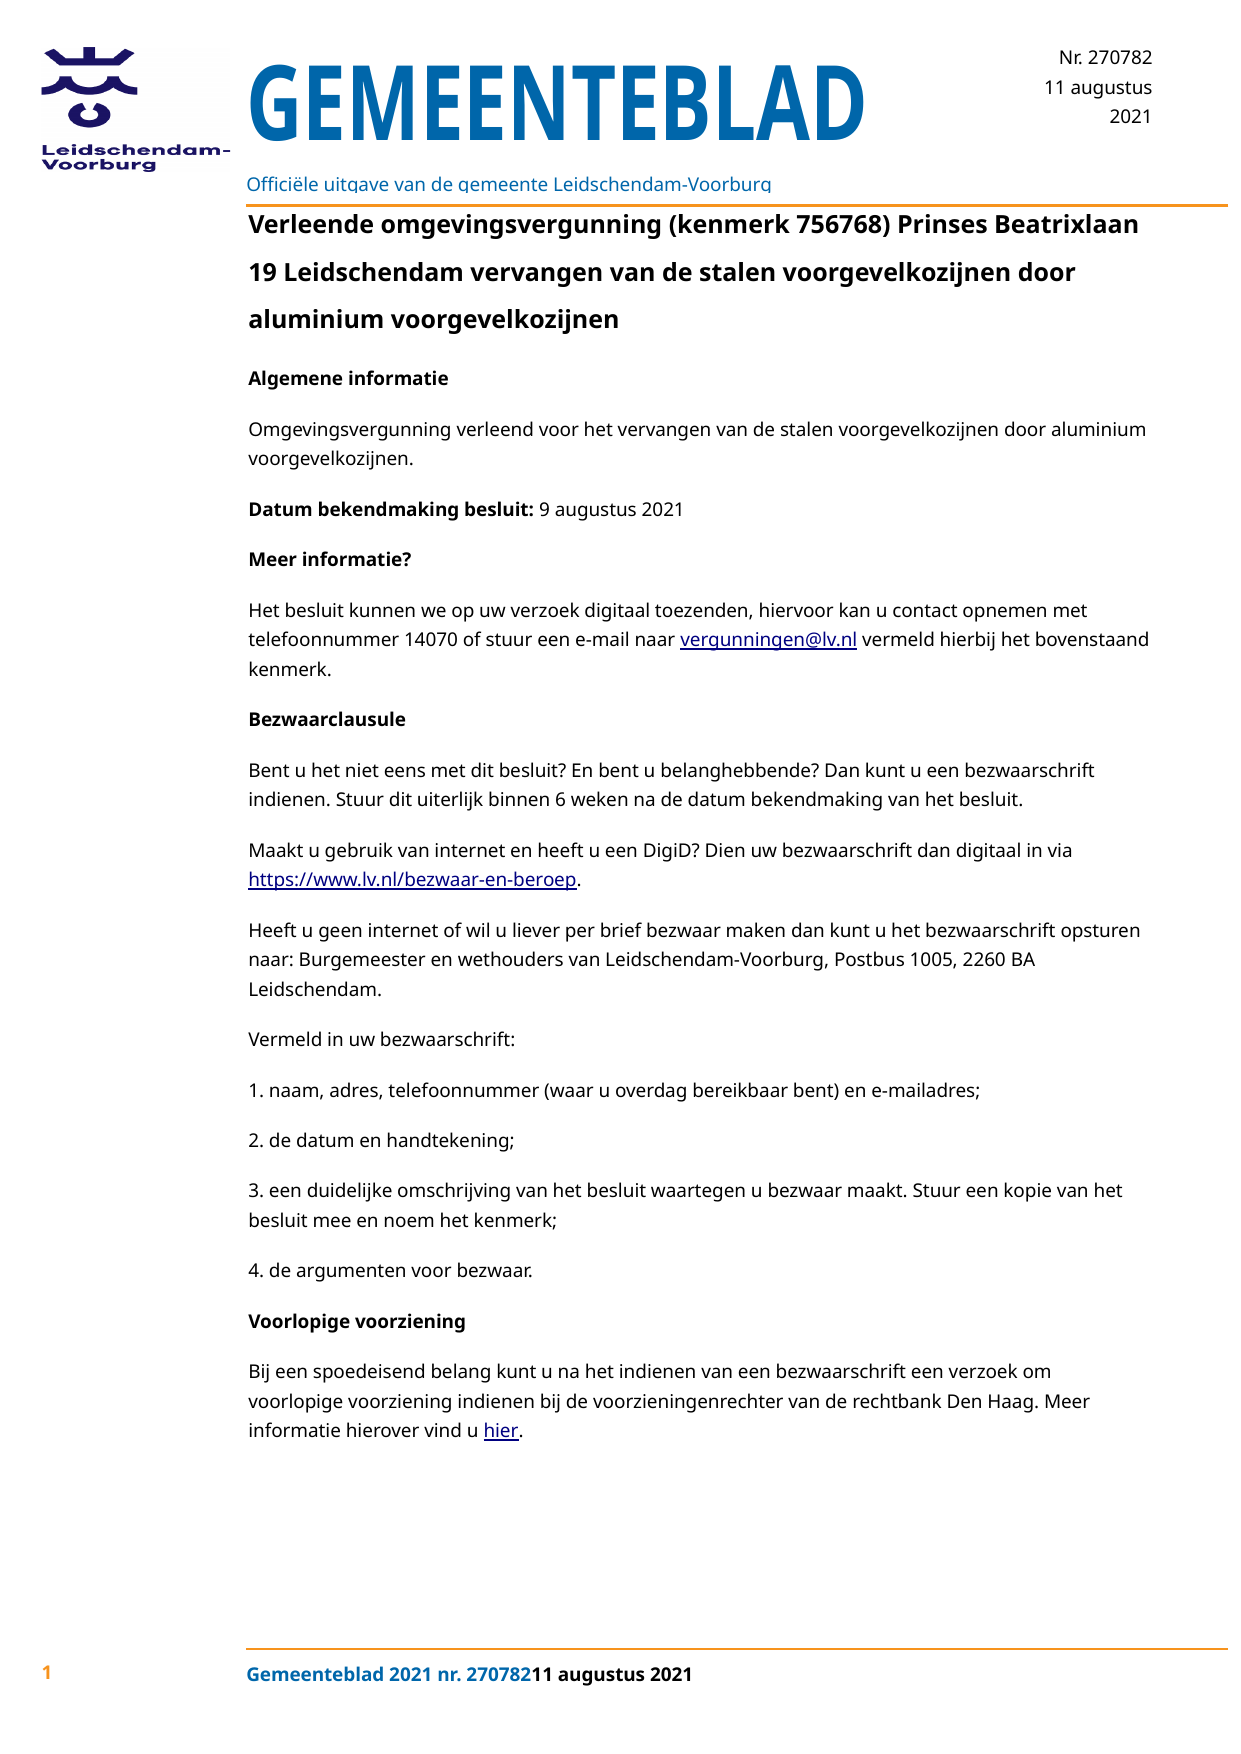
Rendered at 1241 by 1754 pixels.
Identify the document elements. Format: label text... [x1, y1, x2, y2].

text Voorlopige voorziening [248, 1308, 1152, 1334]
text 2. de datum en handtekening; [248, 1127, 1152, 1153]
text Vermeld in uw bezwaarschrift: [248, 1026, 1152, 1052]
text 1. naam, adres, telefoonnummer (waar u overdag bereikbaar bent) en e-mailadres; [248, 1077, 1152, 1102]
text 4. de argumenten voor bezwaar. [248, 1258, 1152, 1283]
text 3. een duidelijke omschrijving van het besluit waartegen u bezwaar maakt. Stuur een kopie van het besluit mee en noem het kenmerk; [248, 1178, 1152, 1233]
picture [41, 47, 231, 172]
text Omgevingsvergunning verleend voor het vervangen van de stalen voorgevelkozijnen door aluminium voorgevelkozijnen. [248, 416, 1152, 471]
text Verleende omgevingsvergunning (kenmerk 756768) Prinses Beatrixlaan 19 Leidschendam vervangen van de stalen voorgevelkozijnen door aluminium voorgevelkozijnen [248, 207, 1152, 336]
text Maakt u gebruik van internet en heeft u een DigiD? Dien uw bezwaarschrift dan digitaal in via https://www.lv.nl/bezwaar-en-beroep. [248, 837, 1152, 892]
text Bij een spoedeisend belang kunt u na het indienen van een bezwaarschrift een verzoek om voorlopige voorziening indienen bij de voorzieningenrechter van de rechtbank Den Haag. Meer informatie hierover vind u hier. [248, 1358, 1152, 1443]
text Meer informatie? [248, 546, 1152, 572]
text Bezwaarclausule [248, 706, 1152, 732]
text Heeft u geen internet of wil u liever per brief bezwaar maken dan kunt u het bezwaarschrift opsturen naar: Burgemeester en wethouders van Leidschendam-Voorburg, Postbus 1005, 2260 BA Leidschendam. [248, 917, 1152, 1002]
text Algemene informatie [248, 366, 1152, 391]
text Datum bekendmaking besluit: 9 augustus 2021 [248, 496, 1152, 522]
text Het besluit kunnen we op uw verzoek digitaal toezenden, hiervoor kan u contact opnemen met telefoonnummer 14070 of stuur een e-mail naar vergunningen@lv.nl vermeld hierbij het bovenstaand kenmerk. [248, 597, 1152, 682]
text Bent u het niet eens met dit besluit? En bent u belanghebbende? Dan kunt u een bezwaarschrift indienen. Stuur dit uiterlijk binnen 6 weken na de datum bekendmaking van het besluit. [248, 757, 1152, 812]
